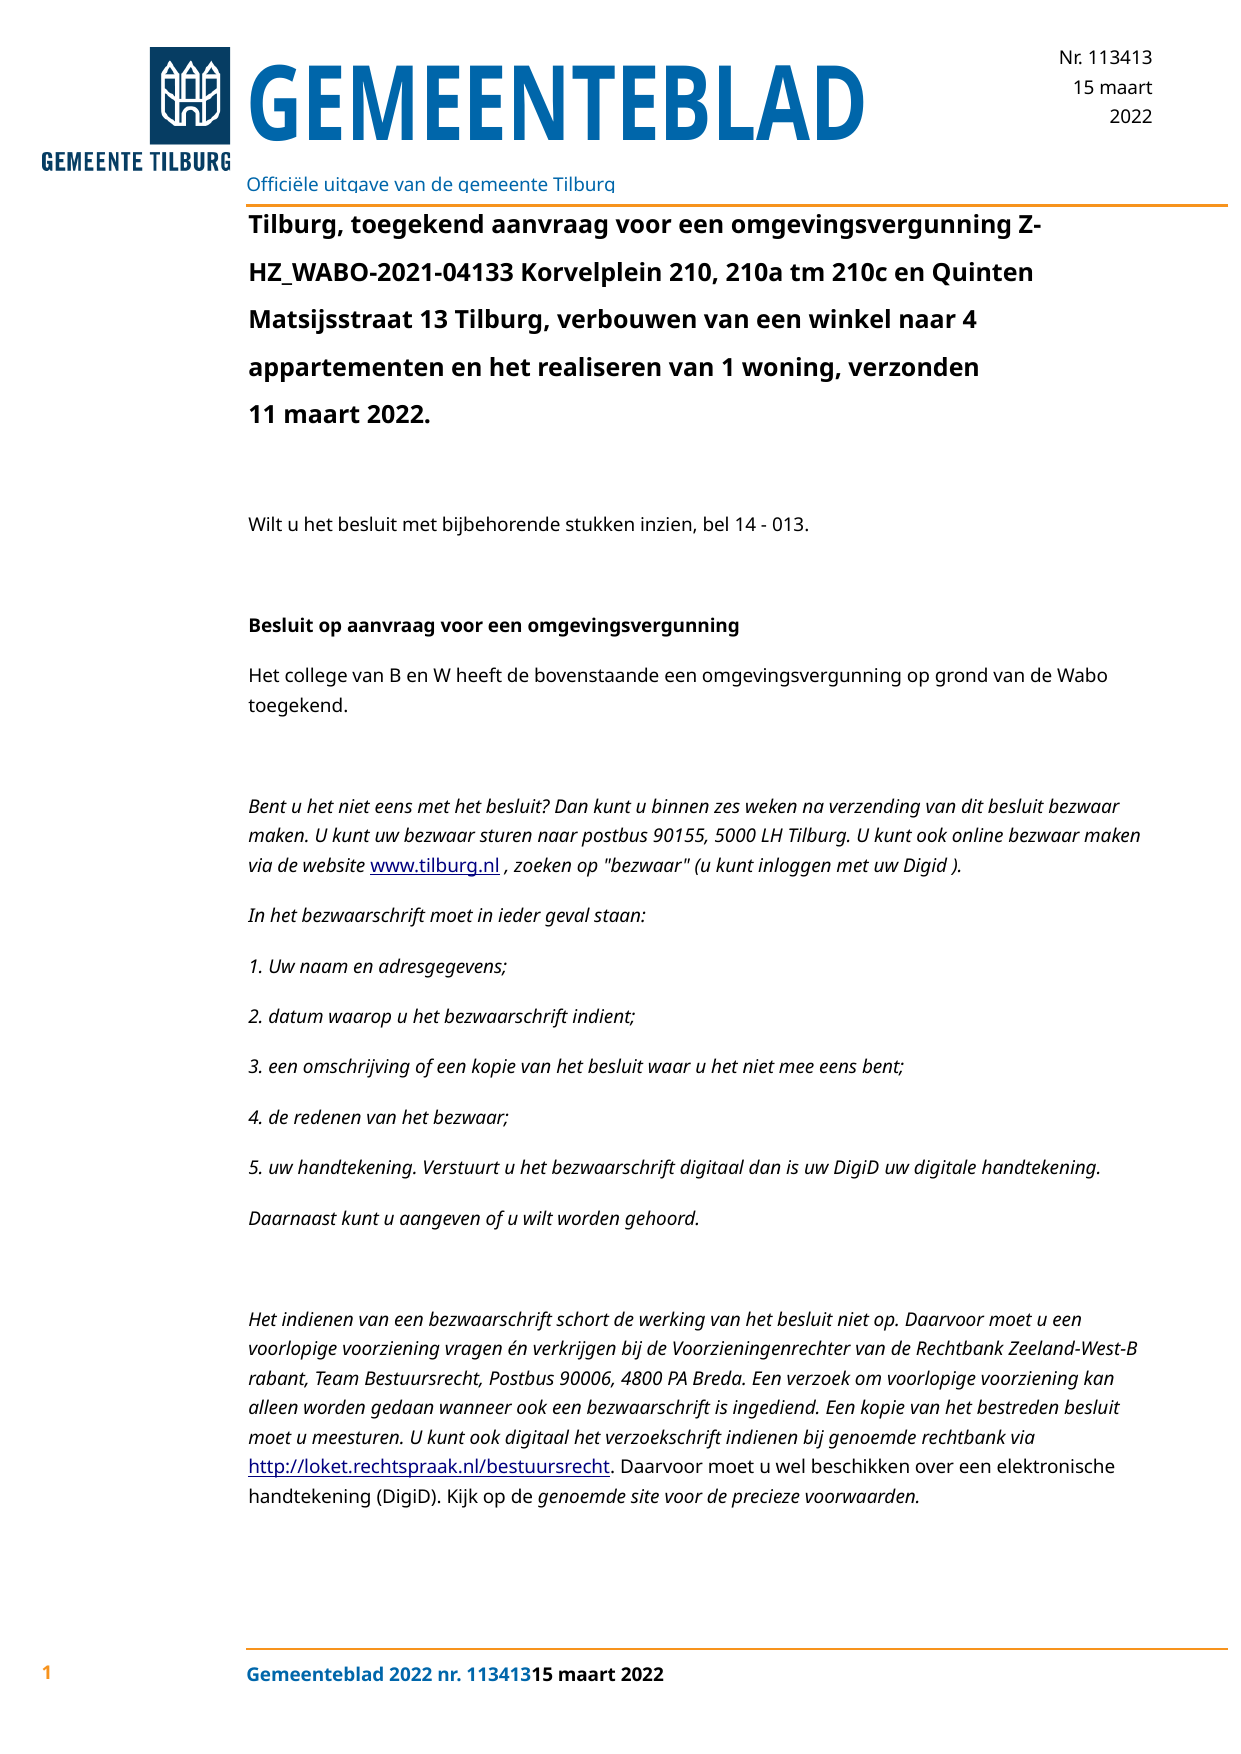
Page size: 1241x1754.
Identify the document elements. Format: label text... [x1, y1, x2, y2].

text Wilt u het besluit met bijbehorende stukken inzien, bel 14 - 013. [248, 511, 1152, 537]
text 3. een omschrijving of een kopie van het besluit waar u het niet mee eens bent; [248, 1054, 1152, 1079]
text Tilburg, toegekend aanvraag voor een omgevingsvergunning Z-HZ_WABO-2021-04133 Korvelplein 210, 210a tm 210c en Quinten Matsijsstraat 13 Tilburg, verbouwen van een winkel naar 4 appartementen en het realiseren van 1 woning, verzonden 11 maart 2022. [248, 207, 1152, 431]
text Het indienen van een bezwaarschrift schort de werking van het besluit niet op. Daarvoor moet u een voorlopige voorziening vragen én verkrijgen bij de Voorzieningenrechter van de Rechtbank Zeeland-West-B rabant, Team Bestuursrecht, Postbus 90006, 4800 PA Breda. Een verzoek om voorlopige voorziening kan alleen worden gedaan wanneer ook een bezwaarschrift is ingediend. Een kopie van het bestreden besluit moet u meesturen. U kunt ook digitaal het verzoekschrift indienen bij genoemde rechtbank via http://loket.rechtspraak.nl/bestuursrecht. Daarvoor moet u wel beschikken over een elektronische handtekening (DigiD). Kijk op de genoemde site voor de precieze voorwaarden. [248, 1306, 1152, 1509]
text Bent u het niet eens met het besluit? Dan kunt u binnen zes weken na verzending van dit besluit bezwaar maken. U kunt uw bezwaar sturen naar postbus 90155, 5000 LH Tilburg. U kunt ook online bezwaar maken via de website www.tilburg.nl , zoeken op "bezwaar" (u kunt inloggen met uw Digid ). [248, 793, 1152, 878]
text Besluit op aanvraag voor een omgevingsvergunning [248, 612, 1152, 638]
text In het bezwaarschrift moet in ieder geval staan: [248, 902, 1152, 928]
text 5. uw handtekening. Verstuurt u het bezwaarschrift digitaal dan is uw DigiD uw digitale handtekening. [248, 1154, 1152, 1180]
text Daarnaast kunt u aangeven of u wilt worden gehoord. [248, 1205, 1152, 1231]
text 1. Uw naam en adresgegevens; [248, 953, 1152, 978]
text Het college van B en W heeft de bovenstaande een omgevingsvergunning op grond van de Wabo toegekend. [248, 662, 1152, 718]
text 4. de redenen van het bezwaar; [248, 1104, 1152, 1130]
picture [41, 47, 231, 172]
text 2. datum waarop u het bezwaarschrift indient; [248, 1003, 1152, 1029]
